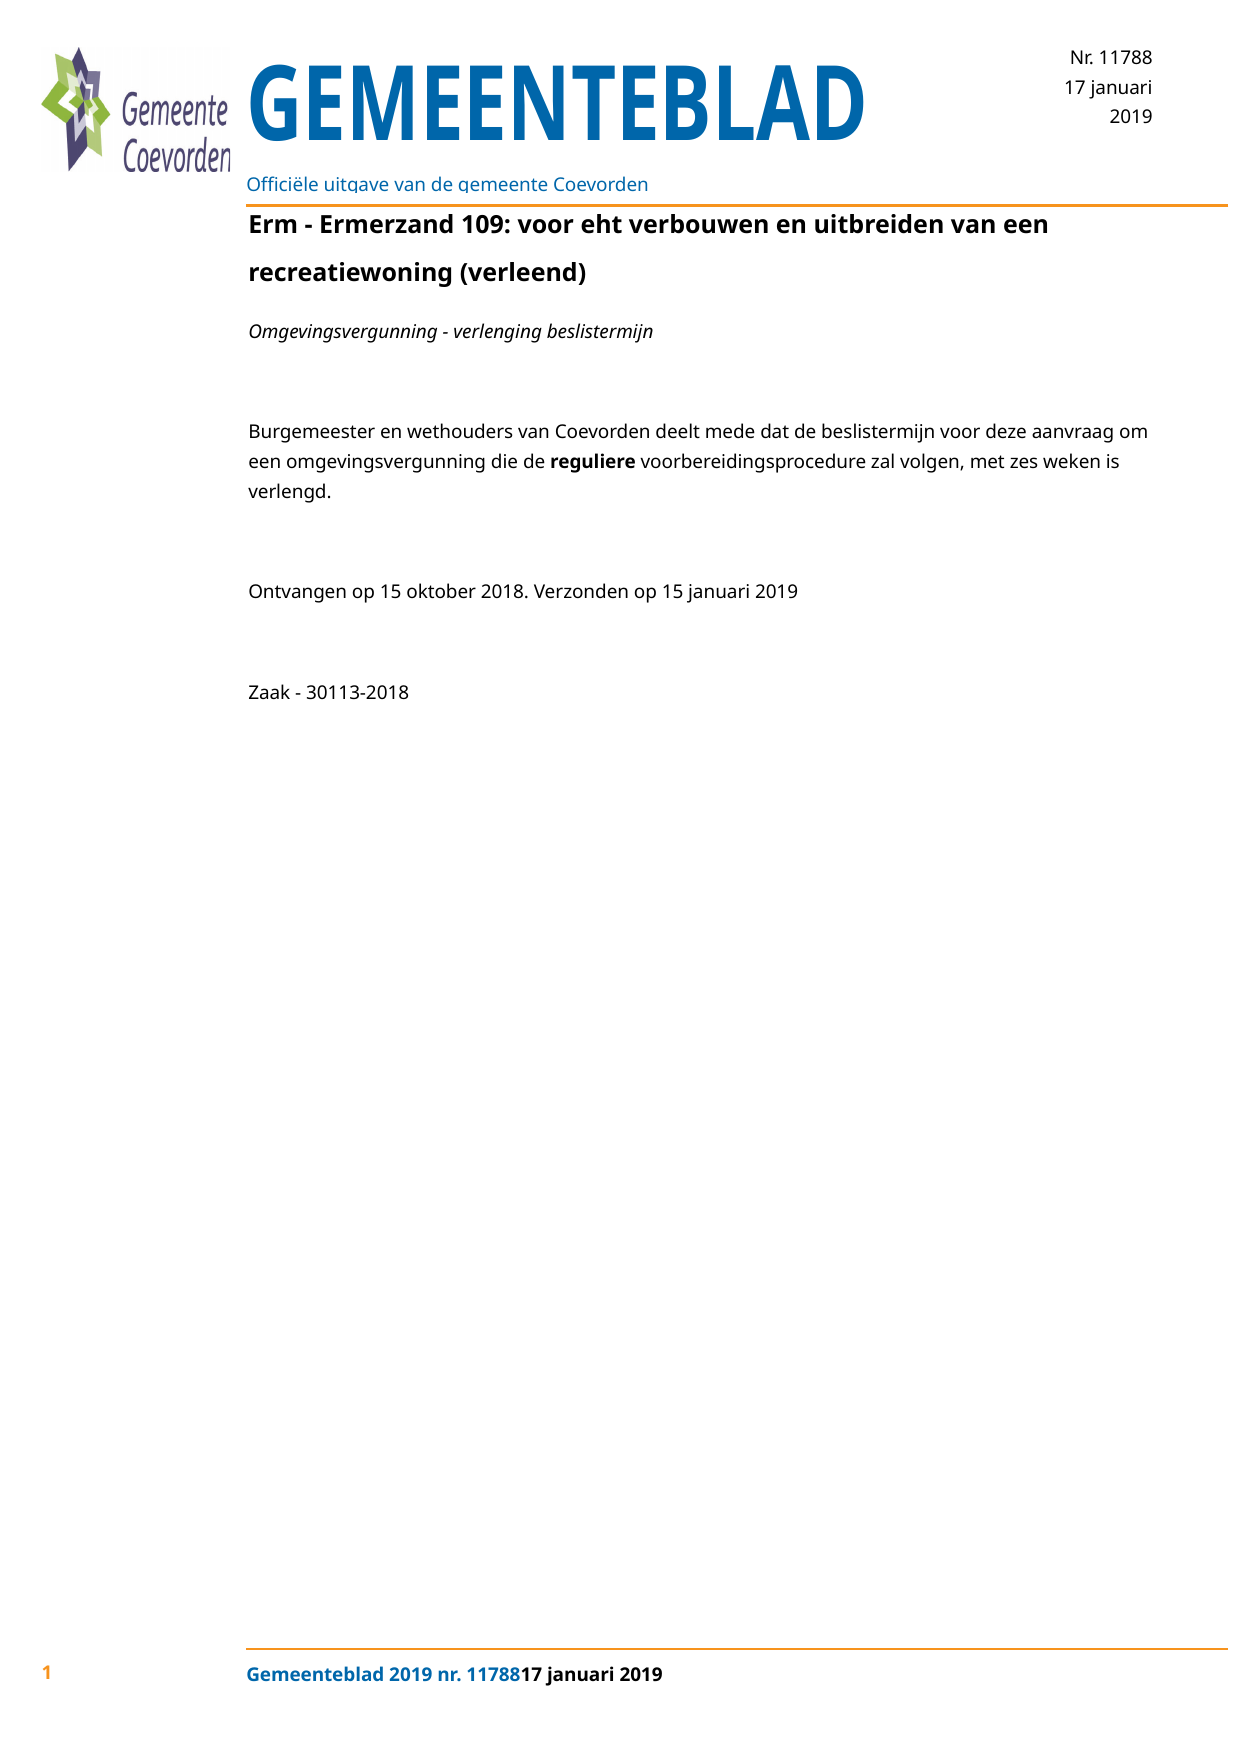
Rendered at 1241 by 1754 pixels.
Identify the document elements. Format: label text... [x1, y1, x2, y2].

text Omgevingsvergunning - verlenging beslistermijn [248, 318, 1152, 344]
text Zaak - 30113-2018 [248, 679, 1152, 705]
text Burgemeester en wethouders van Coevorden deelt mede dat de beslistermijn voor deze aanvraag om een omgevingsvergunning die de reguliere voorbereidingsprocedure zal volgen, met zes weken is verlengd. [248, 419, 1152, 504]
text Ontvangen op 15 oktober 2018. Verzonden op 15 januari 2019 [248, 579, 1152, 604]
text Erm - Ermerzand 109: voor eht verbouwen en uitbreiden van een recreatiewoning (verleend) [248, 207, 1152, 288]
picture [41, 47, 231, 172]
